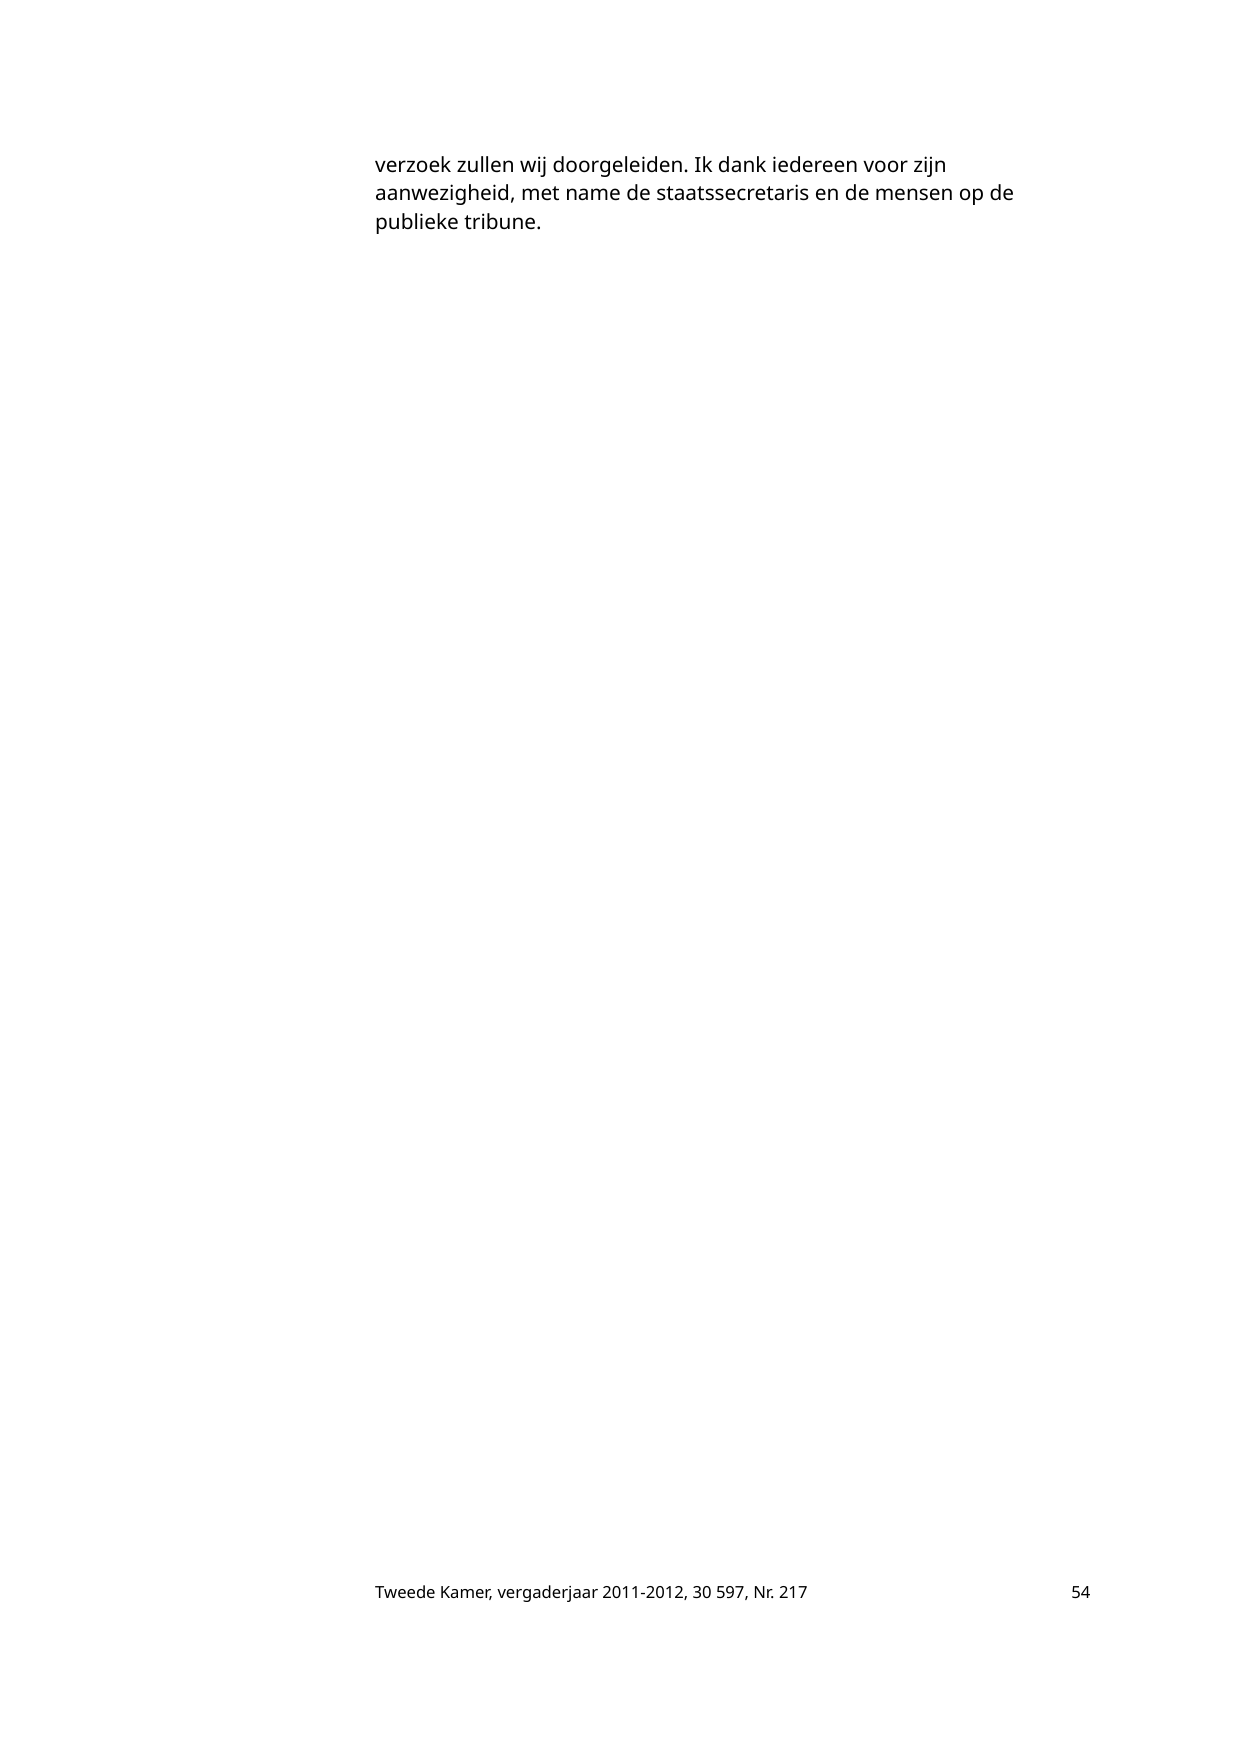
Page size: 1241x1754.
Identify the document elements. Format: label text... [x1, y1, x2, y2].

text verzoek zullen wij doorgeleiden. Ik dank iedereen voor zijn aanwezigheid, met name de staatssecretaris en de mensen op de publieke tribune. [375, 150, 1090, 235]
